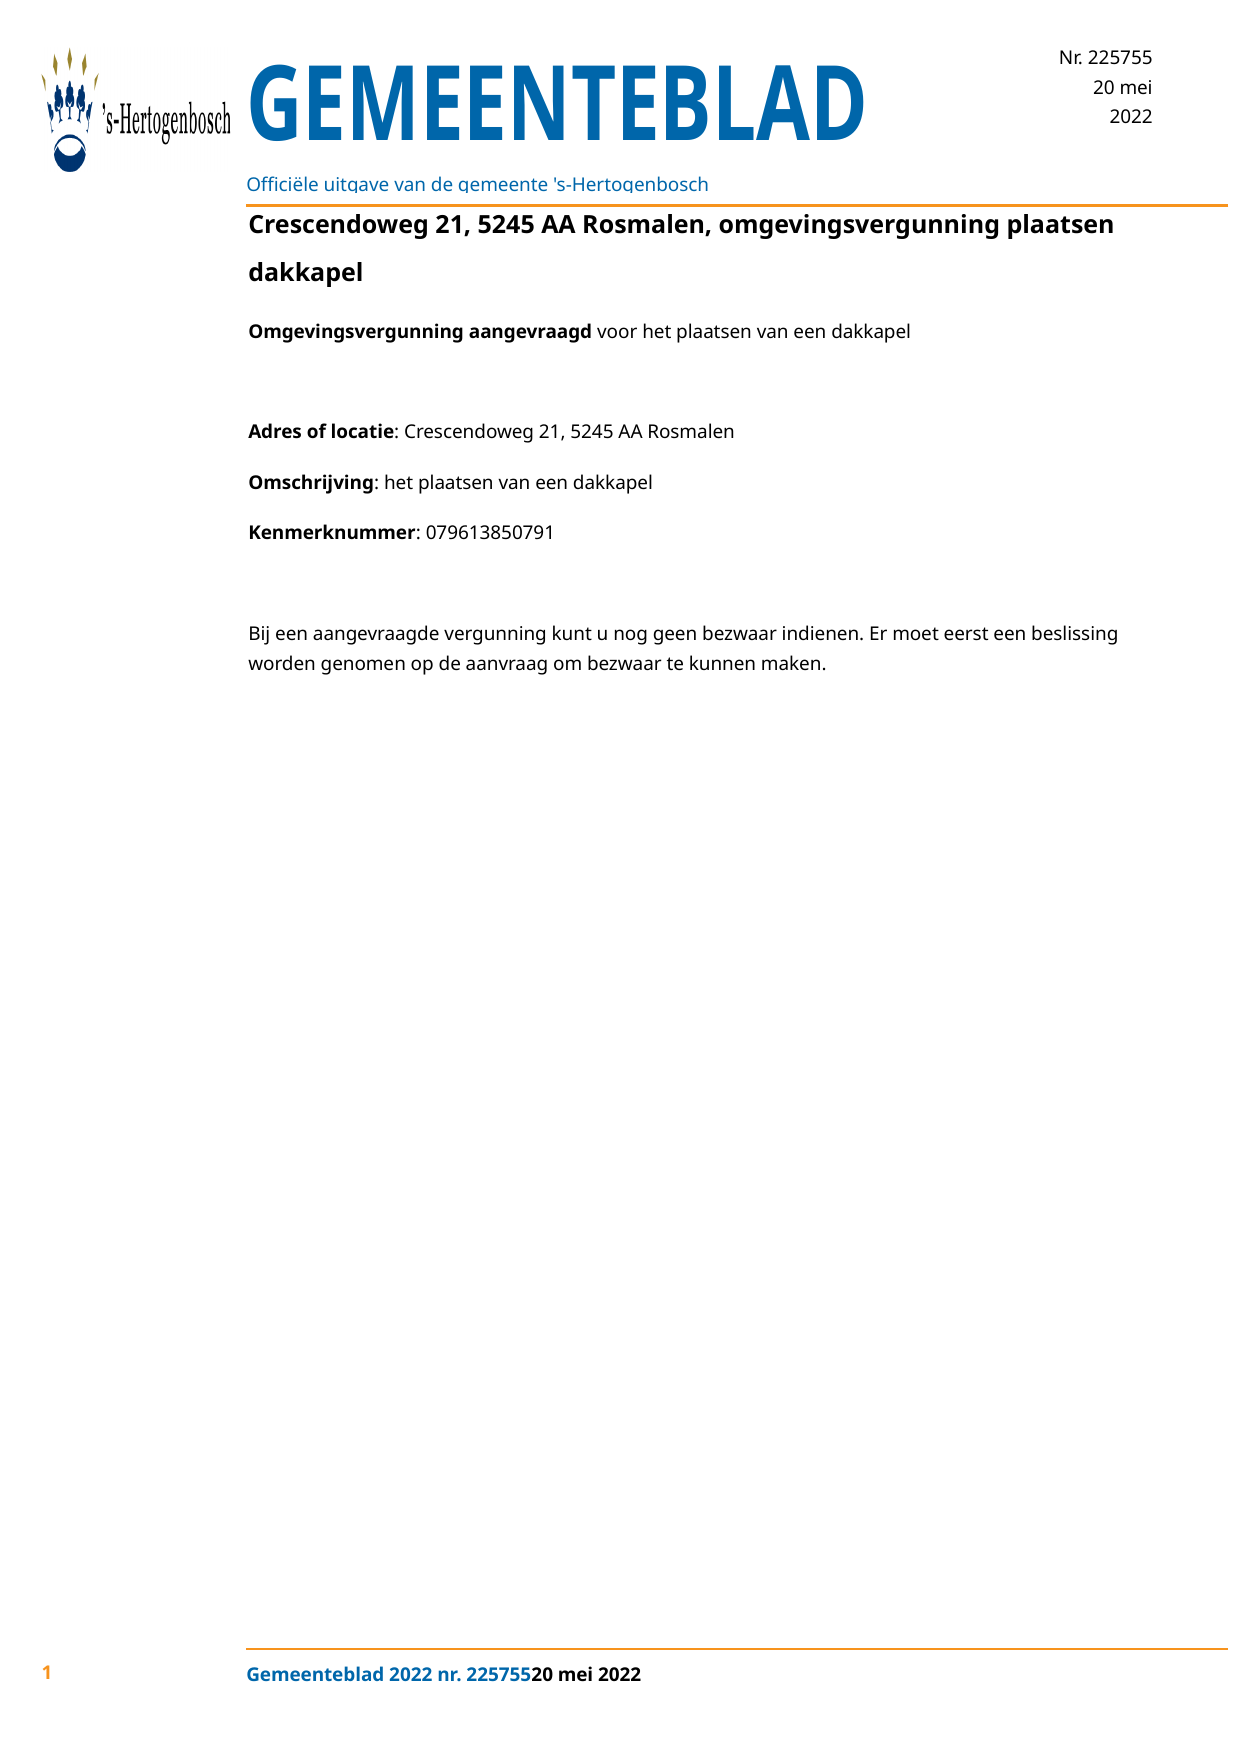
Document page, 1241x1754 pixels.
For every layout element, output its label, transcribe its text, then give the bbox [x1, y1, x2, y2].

text Adres of locatie: Crescendoweg 21, 5245 AA Rosmalen [248, 419, 1152, 444]
text Omgevingsvergunning aangevraagd voor het plaatsen van een dakkapel [248, 318, 1152, 344]
text Crescendoweg 21, 5245 AA Rosmalen, omgevingsvergunning plaatsen dakkapel [248, 207, 1152, 288]
text Bij een aangevraagde vergunning kunt u nog geen bezwaar indienen. Er moet eerst een beslissing worden genomen op de aanvraag om bezwaar te kunnen maken. [248, 620, 1152, 676]
picture [41, 47, 231, 172]
text Kenmerknummer: 079613850791 [248, 519, 1152, 545]
text Omschrijving: het plaatsen van een dakkapel [248, 469, 1152, 495]
